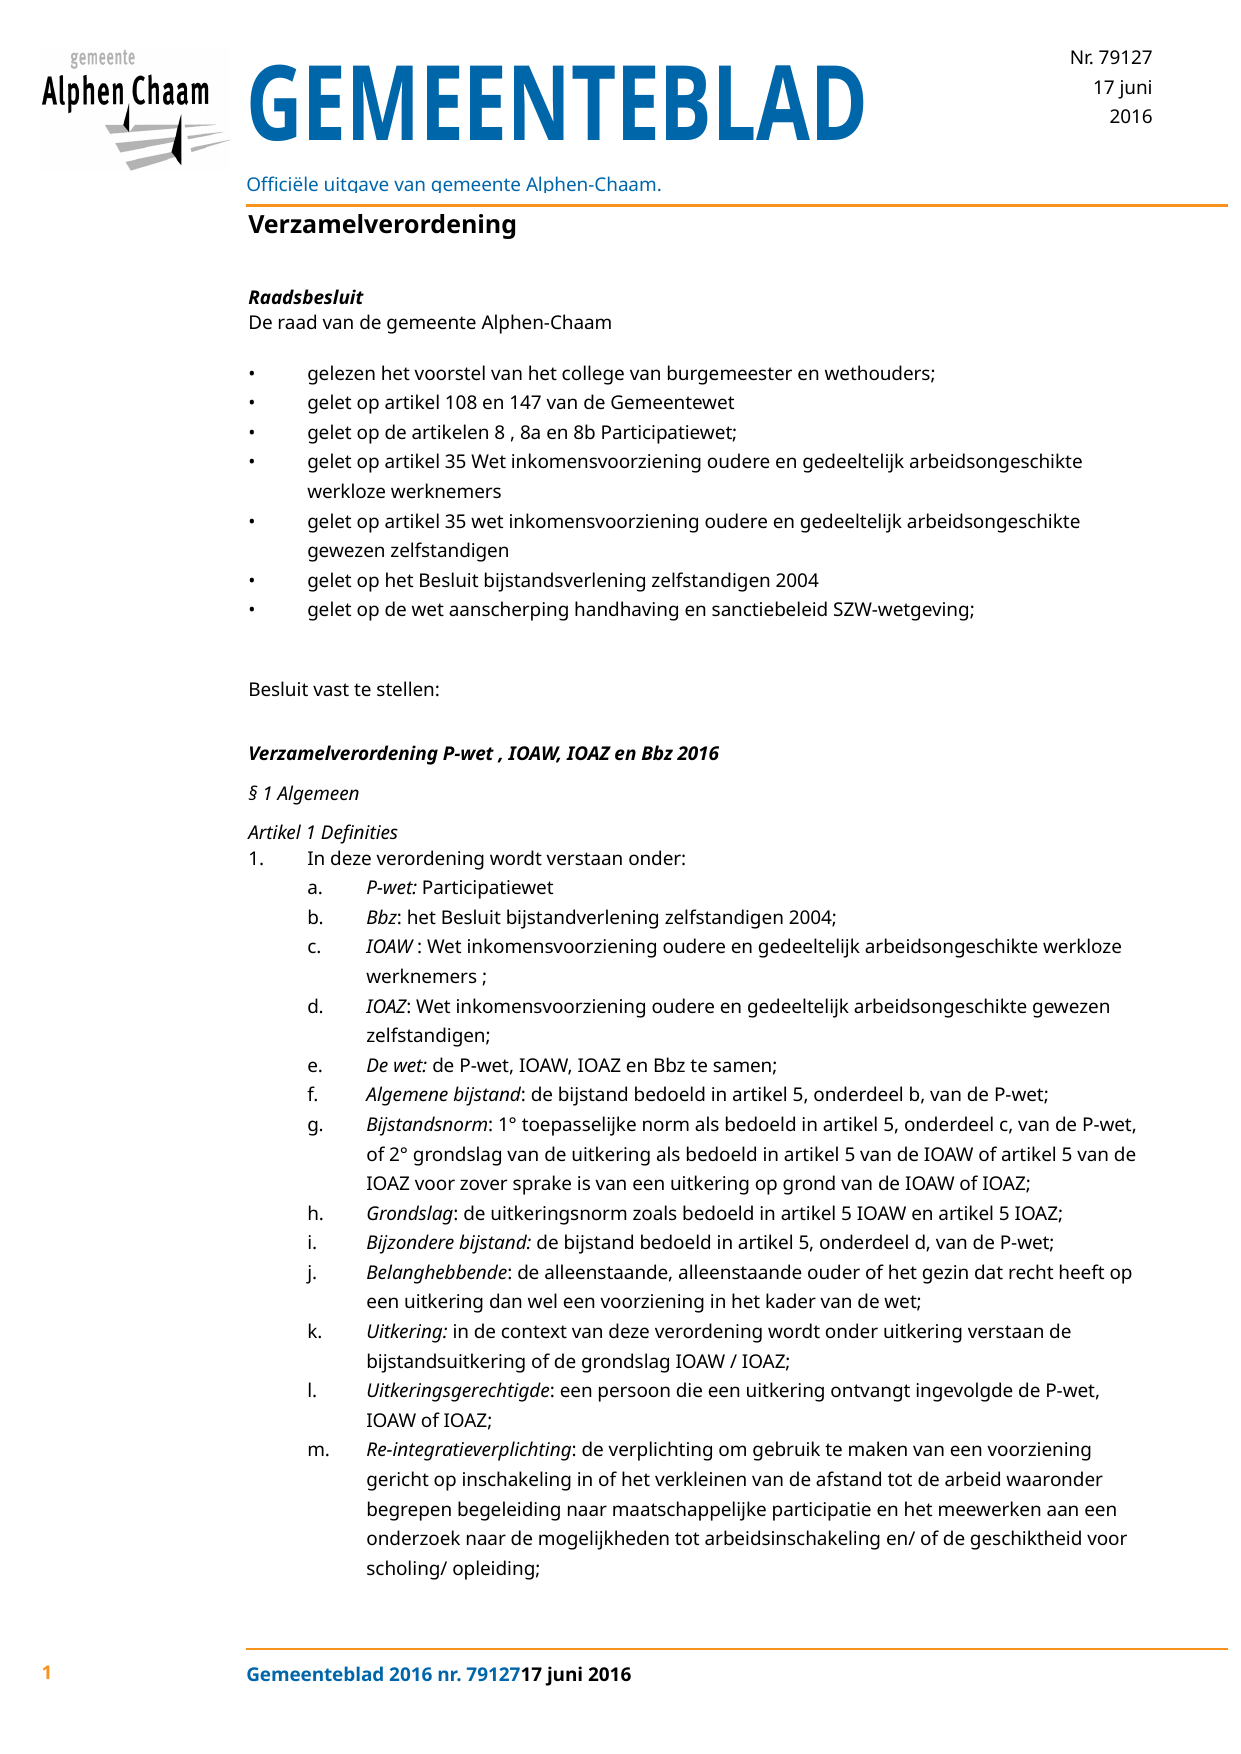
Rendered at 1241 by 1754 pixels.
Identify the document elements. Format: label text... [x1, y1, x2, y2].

picture [41, 47, 231, 172]
text § 1 Algemeen [248, 780, 1152, 806]
text De raad van de gemeente Alphen-Chaam [248, 309, 1152, 335]
list Bijstandsnorm: 1° toepasselijke norm als bedoeld in artikel 5, onderdeel c, van de P-wet, of 2° grondslag van de uitkering als bedoeld in artikel 5 van de IOAW of artikel 5 van de IOAZ voor zover sprake is van een uitkering op grond van de IOAW of IOAZ; [307, 1111, 1152, 1196]
text Besluit vast te stellen: [248, 677, 1152, 702]
list Algemene bijstand: de bijstand bedoeld in artikel 5, onderdeel b, van de P-wet; [307, 1082, 1152, 1107]
list Bbz: het Besluit bijstandverlening zelfstandigen 2004; [307, 904, 1152, 930]
list P-wet: Participatiewet [307, 874, 1152, 900]
list IOAW : Wet inkomensvoorziening oudere en gedeeltelijk arbeidsongeschikte werkloze werknemers ; [307, 934, 1152, 989]
list De wet: de P-wet, IOAW, IOAZ en Bbz te samen; [307, 1052, 1152, 1078]
list gelet op de artikelen 8 , 8a en 8b Participatiewet; [248, 419, 1152, 445]
text Raadsbesluit [248, 284, 1152, 309]
text Artikel 1 Definities [248, 819, 1152, 845]
text Verzamelverordening [248, 207, 1152, 241]
list Grondslag: de uitkeringsnorm zoals bedoeld in artikel 5 IOAW en artikel 5 IOAZ; [307, 1200, 1152, 1226]
list IOAZ: Wet inkomensvoorziening oudere en gedeeltelijk arbeidsongeschikte gewezen zelfstandigen; [307, 993, 1152, 1048]
list gelet op artikel 35 wet inkomensvoorziening oudere en gedeeltelijk arbeidsongeschikte gewezen zelfstandigen [248, 508, 1152, 563]
list gelezen het voorstel van het college van burgemeester en wethouders; [248, 360, 1152, 386]
list Bijzondere bijstand: de bijstand bedoeld in artikel 5, onderdeel d, van de P-wet; [307, 1229, 1152, 1255]
list gelet op het Besluit bijstandsverlening zelfstandigen 2004 [248, 567, 1152, 593]
list Re-integratieverplichting: de verplichting om gebruik te maken van een voorziening gericht op inschakeling in of het verkleinen van de afstand tot de arbeid waaronder begrepen begeleiding naar maatschappelijke participatie en het meewerken aan een onderzoek naar de mogelijkheden tot arbeidsinschakeling en/ of de geschiktheid voor scholing/ opleiding; [307, 1437, 1152, 1581]
list Belanghebbende: de alleenstaande, alleenstaande ouder of het gezin dat recht heeft op een uitkering dan wel een voorziening in het kader van de wet; [307, 1259, 1152, 1314]
list Uitkering: in de context van deze verordening wordt onder uitkering verstaan de bijstandsuitkering of de grondslag IOAW / IOAZ; [307, 1318, 1152, 1373]
list In deze verordening wordt verstaan onder: [248, 845, 1152, 871]
list Uitkeringsgerechtigde: een persoon die een uitkering ontvangt ingevolgde de P-wet, IOAW of IOAZ; [307, 1377, 1152, 1433]
list gelet op artikel 35 Wet inkomensvoorziening oudere en gedeeltelijk arbeidsongeschikte werkloze werknemers [248, 449, 1152, 504]
list gelet op artikel 108 en 147 van de Gemeentewet [248, 389, 1152, 415]
list gelet op de wet aanscherping handhaving en sanctiebeleid SZW-wetgeving; [248, 597, 1152, 622]
text Verzamelverordening P-wet , IOAW, IOAZ en Bbz 2016 [248, 741, 1152, 766]
